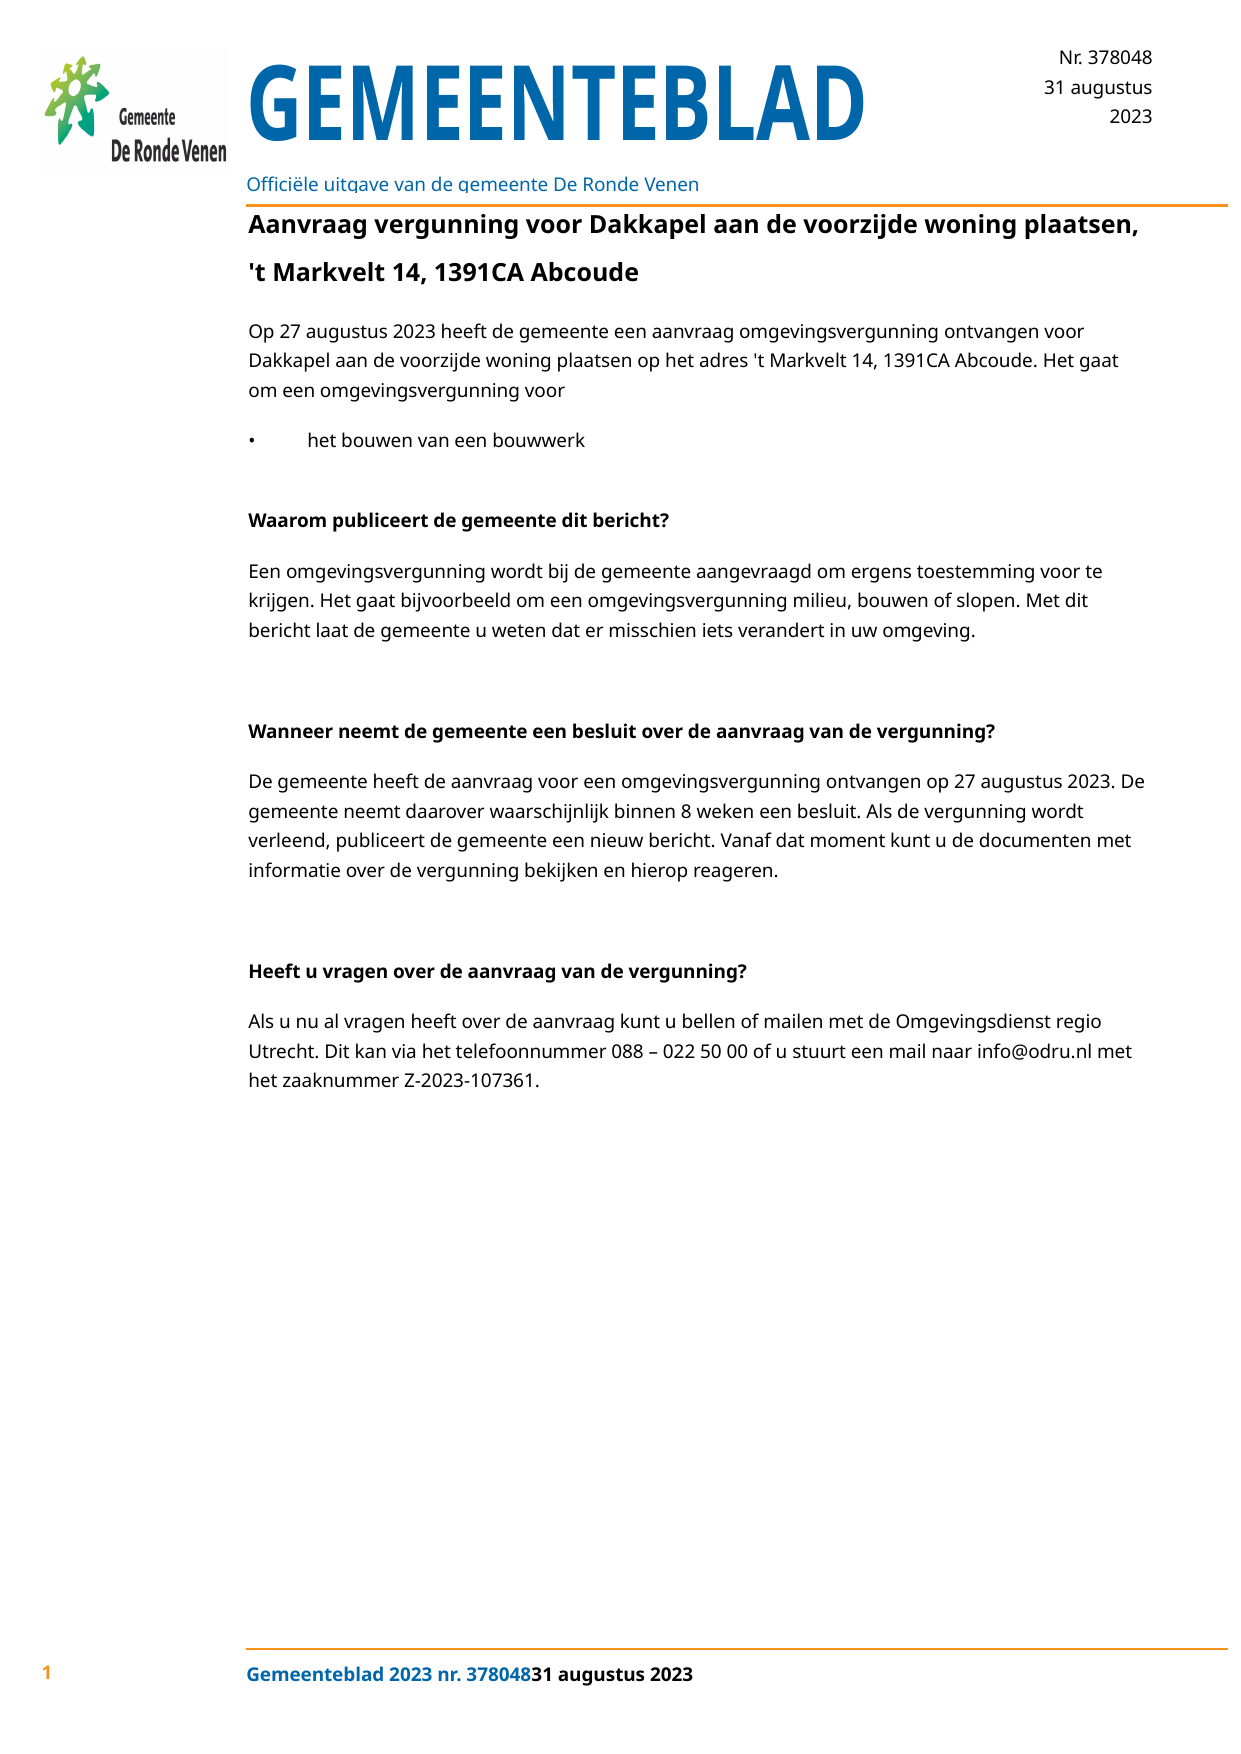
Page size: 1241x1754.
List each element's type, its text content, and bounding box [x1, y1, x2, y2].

picture [41, 47, 231, 172]
text Als u nu al vragen heeft over de aanvraag kunt u bellen of mailen met de Omgevingsdienst regio Utrecht. Dit kan via het telefoonnummer 088 – 022 50 00 of u stuurt een mail naar info@odru.nl met het zaaknummer Z-2023-107361. [248, 1008, 1152, 1093]
text Wanneer neemt de gemeente een besluit over de aanvraag van de vergunning? [248, 718, 1152, 744]
text Waarom publiceert de gemeente dit bericht? [248, 507, 1152, 533]
text Op 27 augustus 2023 heeft de gemeente een aanvraag omgevingsvergunning ontvangen voor Dakkapel aan de voorzijde woning plaatsen op het adres 't Markvelt 14, 1391CA Abcoude. Het gaat om een omgevingsvergunning voor [248, 318, 1152, 403]
list het bouwen van een bouwwerk [248, 427, 1152, 453]
text Heeft u vragen over de aanvraag van de vergunning? [248, 958, 1152, 984]
text De gemeente heeft de aanvraag voor een omgevingsvergunning ontvangen op 27 augustus 2023. De gemeente neemt daarover waarschijnlijk binnen 8 weken een besluit. Als de vergunning wordt verleend, publiceert de gemeente een nieuw bericht. Vanaf dat moment kunt u de documenten met informatie over de vergunning bekijken en hierop reageren. [248, 768, 1152, 883]
text Aanvraag vergunning voor Dakkapel aan de voorzijde woning plaatsen, 't Markvelt 14, 1391CA Abcoude [248, 207, 1152, 288]
text Een omgevingsvergunning wordt bij de gemeente aangevraagd om ergens toestemming voor te krijgen. Het gaat bijvoorbeeld om een omgevingsvergunning milieu, bouwen of slopen. Met dit bericht laat de gemeente u weten dat er misschien iets verandert in uw omgeving. [248, 558, 1152, 643]
